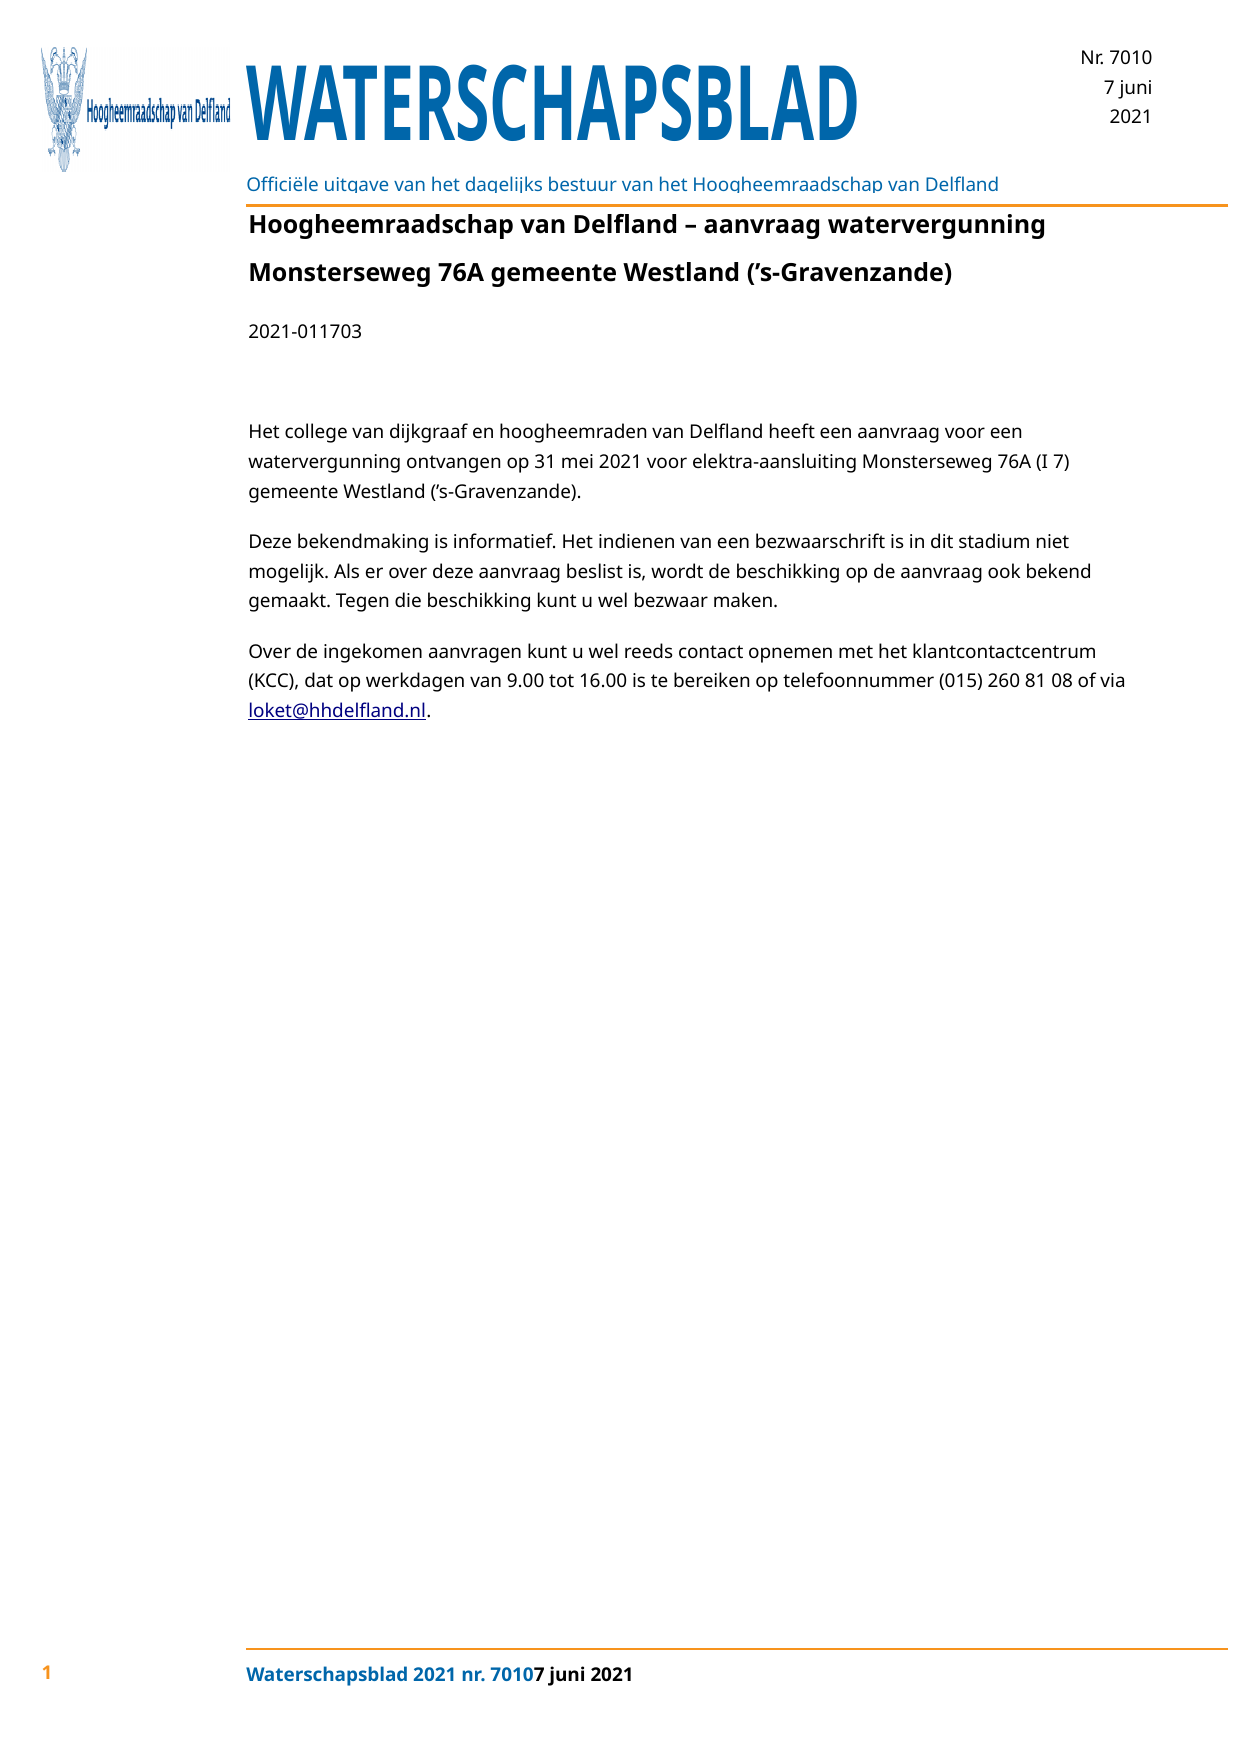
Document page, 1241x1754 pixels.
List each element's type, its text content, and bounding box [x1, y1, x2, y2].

text Over de ingekomen aanvragen kunt u wel reeds contact opnemen met het klantcontactcentrum (KCC), dat op werkdagen van 9.00 tot 16.00 is te bereiken op telefoonnummer (015) 260 81 08 of via loket@hhdelfland.nl. [248, 638, 1152, 723]
text Het college van dijkgraaf en hoogheemraden van Delfland heeft een aanvraag voor een watervergunning ontvangen op 31 mei 2021 voor elektra-aansluiting Monsterseweg 76A (I 7) gemeente Westland (’s-Gravenzande). [248, 419, 1152, 504]
text Deze bekendmaking is informatief. Het indienen van een bezwaarschrift is in dit stadium niet mogelijk. Als er over deze aanvraag beslist is, wordt de beschikking op de aanvraag ook bekend gemaakt. Tegen die beschikking kunt u wel bezwaar maken. [248, 528, 1152, 613]
text 2021-011703 [248, 318, 1152, 344]
text Hoogheemraadschap van Delfland – aanvraag watervergunning Monsterseweg 76A gemeente Westland (’s-Gravenzande) [248, 207, 1152, 288]
picture [41, 47, 231, 172]
